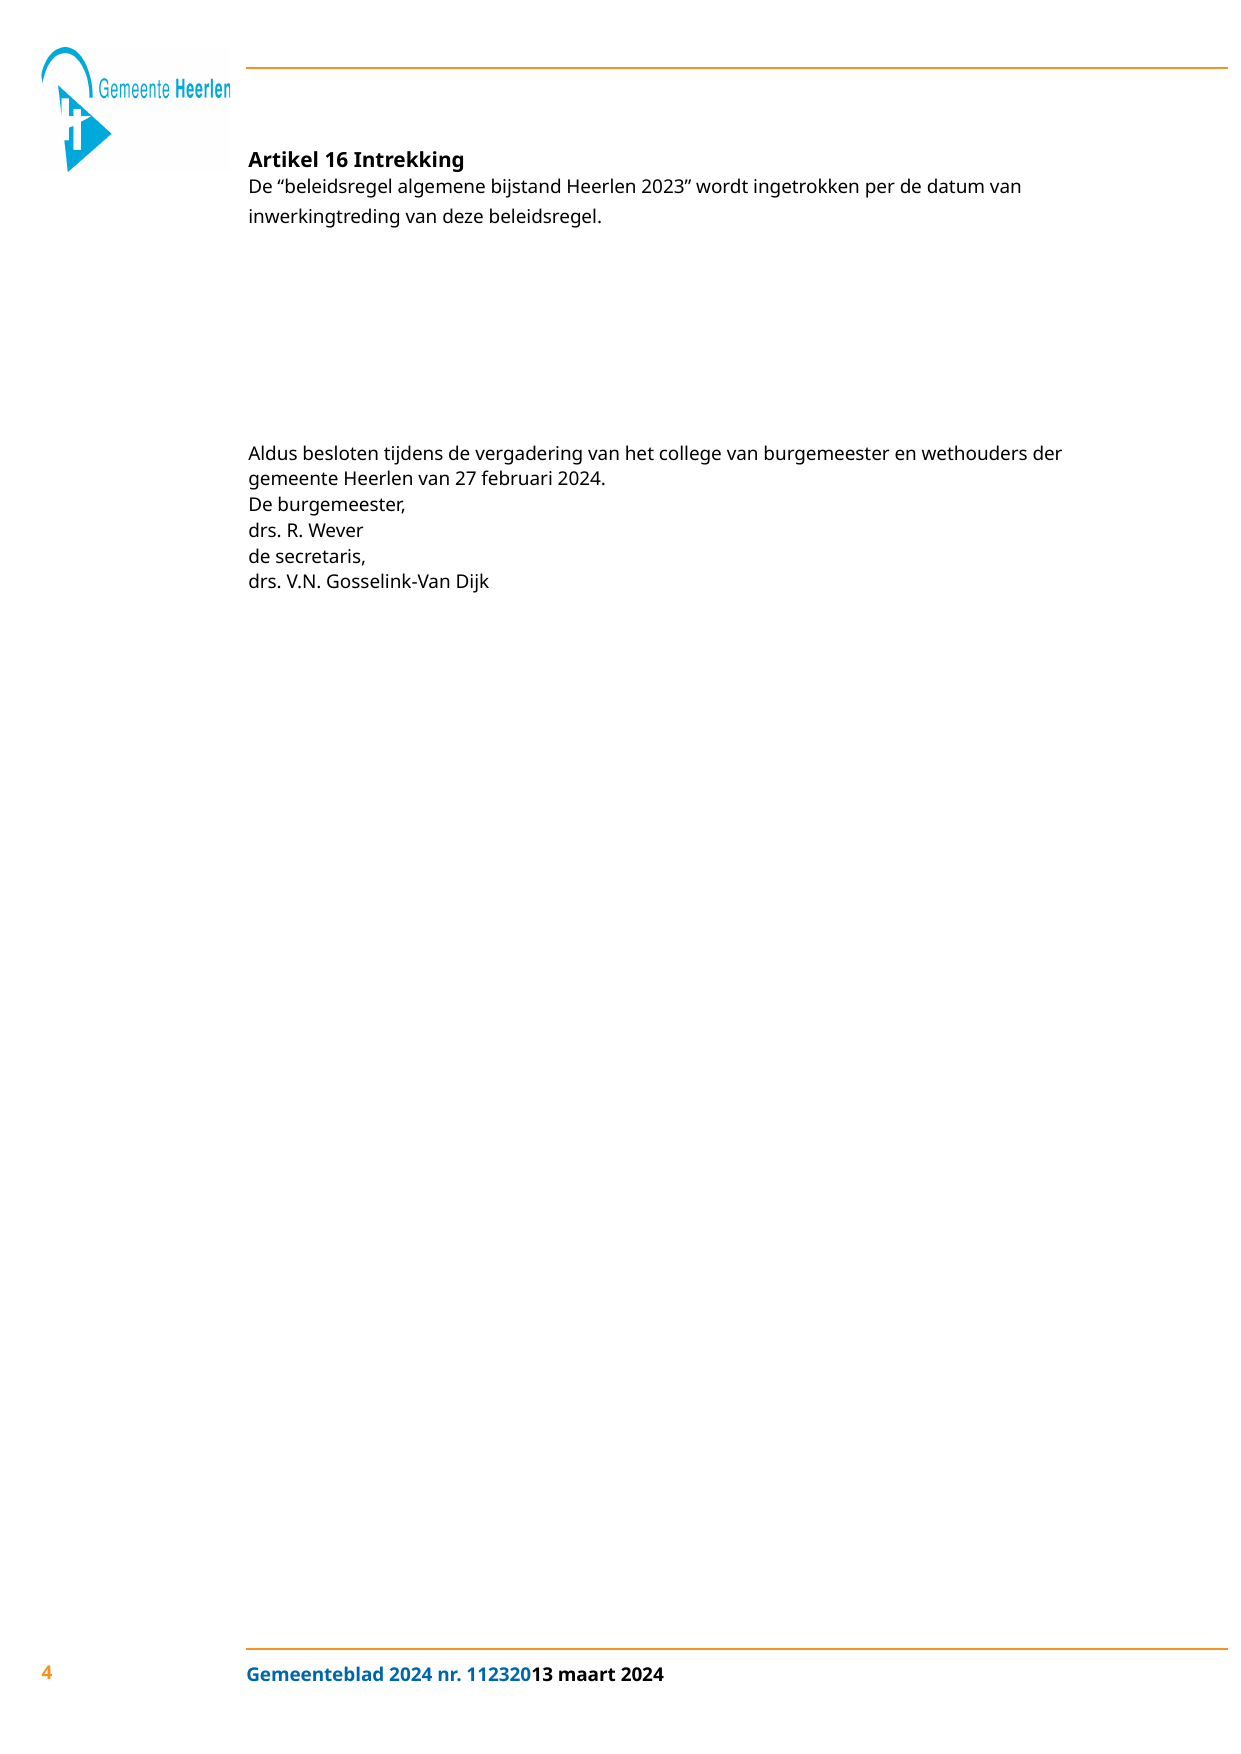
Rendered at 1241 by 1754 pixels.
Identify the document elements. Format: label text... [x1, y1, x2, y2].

picture [41, 47, 231, 172]
text drs. V.N. Gosselink-Van Dijk [248, 568, 1152, 594]
text Artikel 16 Intrekking [248, 145, 1152, 174]
text De “beleidsregel algemene bijstand Heerlen 2023” wordt ingetrokken per de datum van inwerkingtreding van deze beleidsregel. [248, 174, 1152, 229]
text de secretaris, [248, 543, 1152, 568]
text drs. R. Wever [248, 517, 1152, 543]
text Aldus besloten tijdens de vergadering van het college van burgemeester en wethouders der gemeente Heerlen van 27 februari 2024. [248, 440, 1152, 491]
picture [41, 47, 59, 70]
text De burgemeester, [248, 491, 1152, 517]
